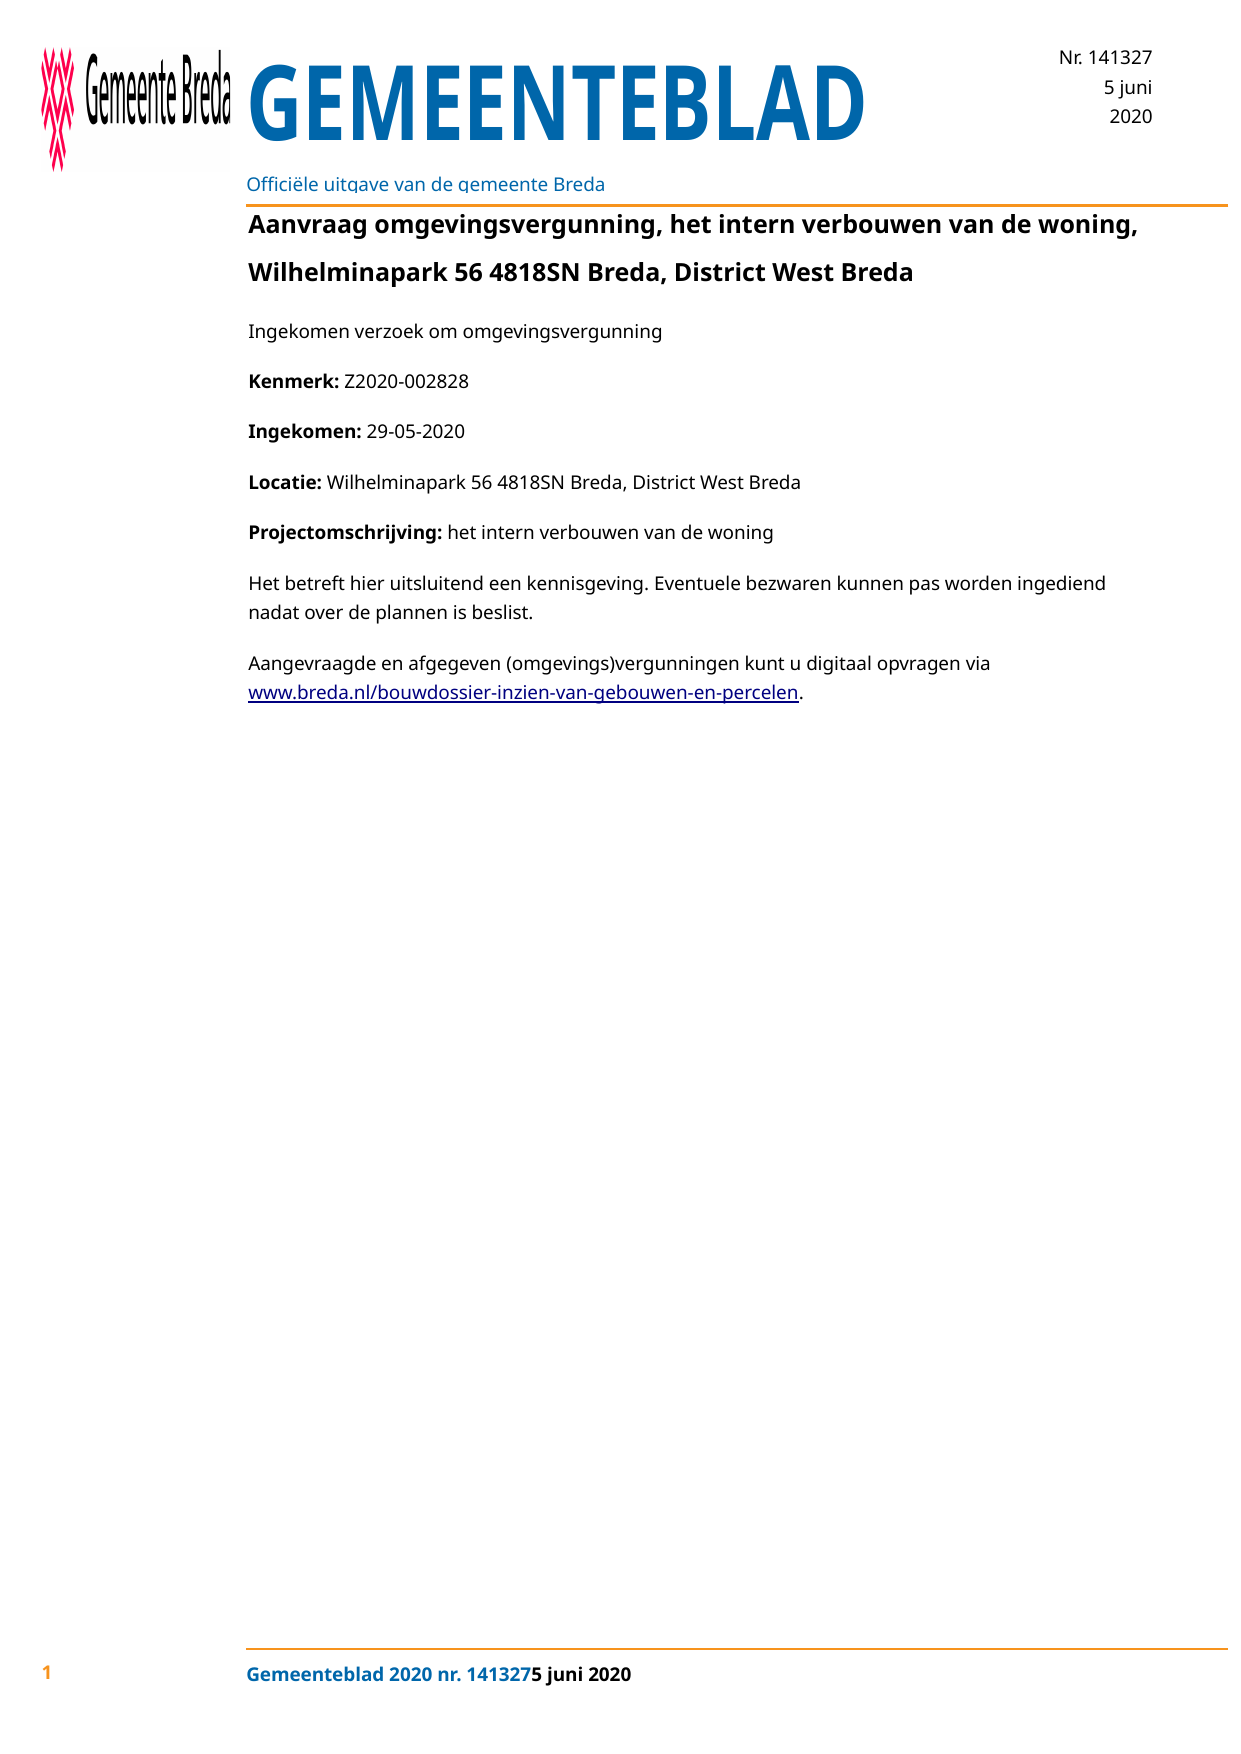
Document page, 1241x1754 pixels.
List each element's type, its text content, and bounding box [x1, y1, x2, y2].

text Projectomschrijving: het intern verbouwen van de woning [248, 519, 1152, 545]
text Locatie: Wilhelminapark 56 4818SN Breda, District West Breda [248, 469, 1152, 495]
text Ingekomen: 29-05-2020 [248, 419, 1152, 444]
text Kenmerk: Z2020-002828 [248, 368, 1152, 394]
text Aanvraag omgevingsvergunning, het intern verbouwen van de woning, Wilhelminapark 56 4818SN Breda, District West Breda [248, 207, 1152, 288]
text Aangevraagde en afgegeven (omgevings)vergunningen kunt u digitaal opvragen via www.breda.nl/bouwdossier-inzien-van-gebouwen-en-percelen. [248, 650, 1152, 705]
picture [41, 47, 231, 172]
text Ingekomen verzoek om omgevingsvergunning [248, 318, 1152, 344]
text Het betreft hier uitsluitend een kennisgeving. Eventuele bezwaren kunnen pas worden ingediend nadat over de plannen is beslist. [248, 570, 1152, 625]
